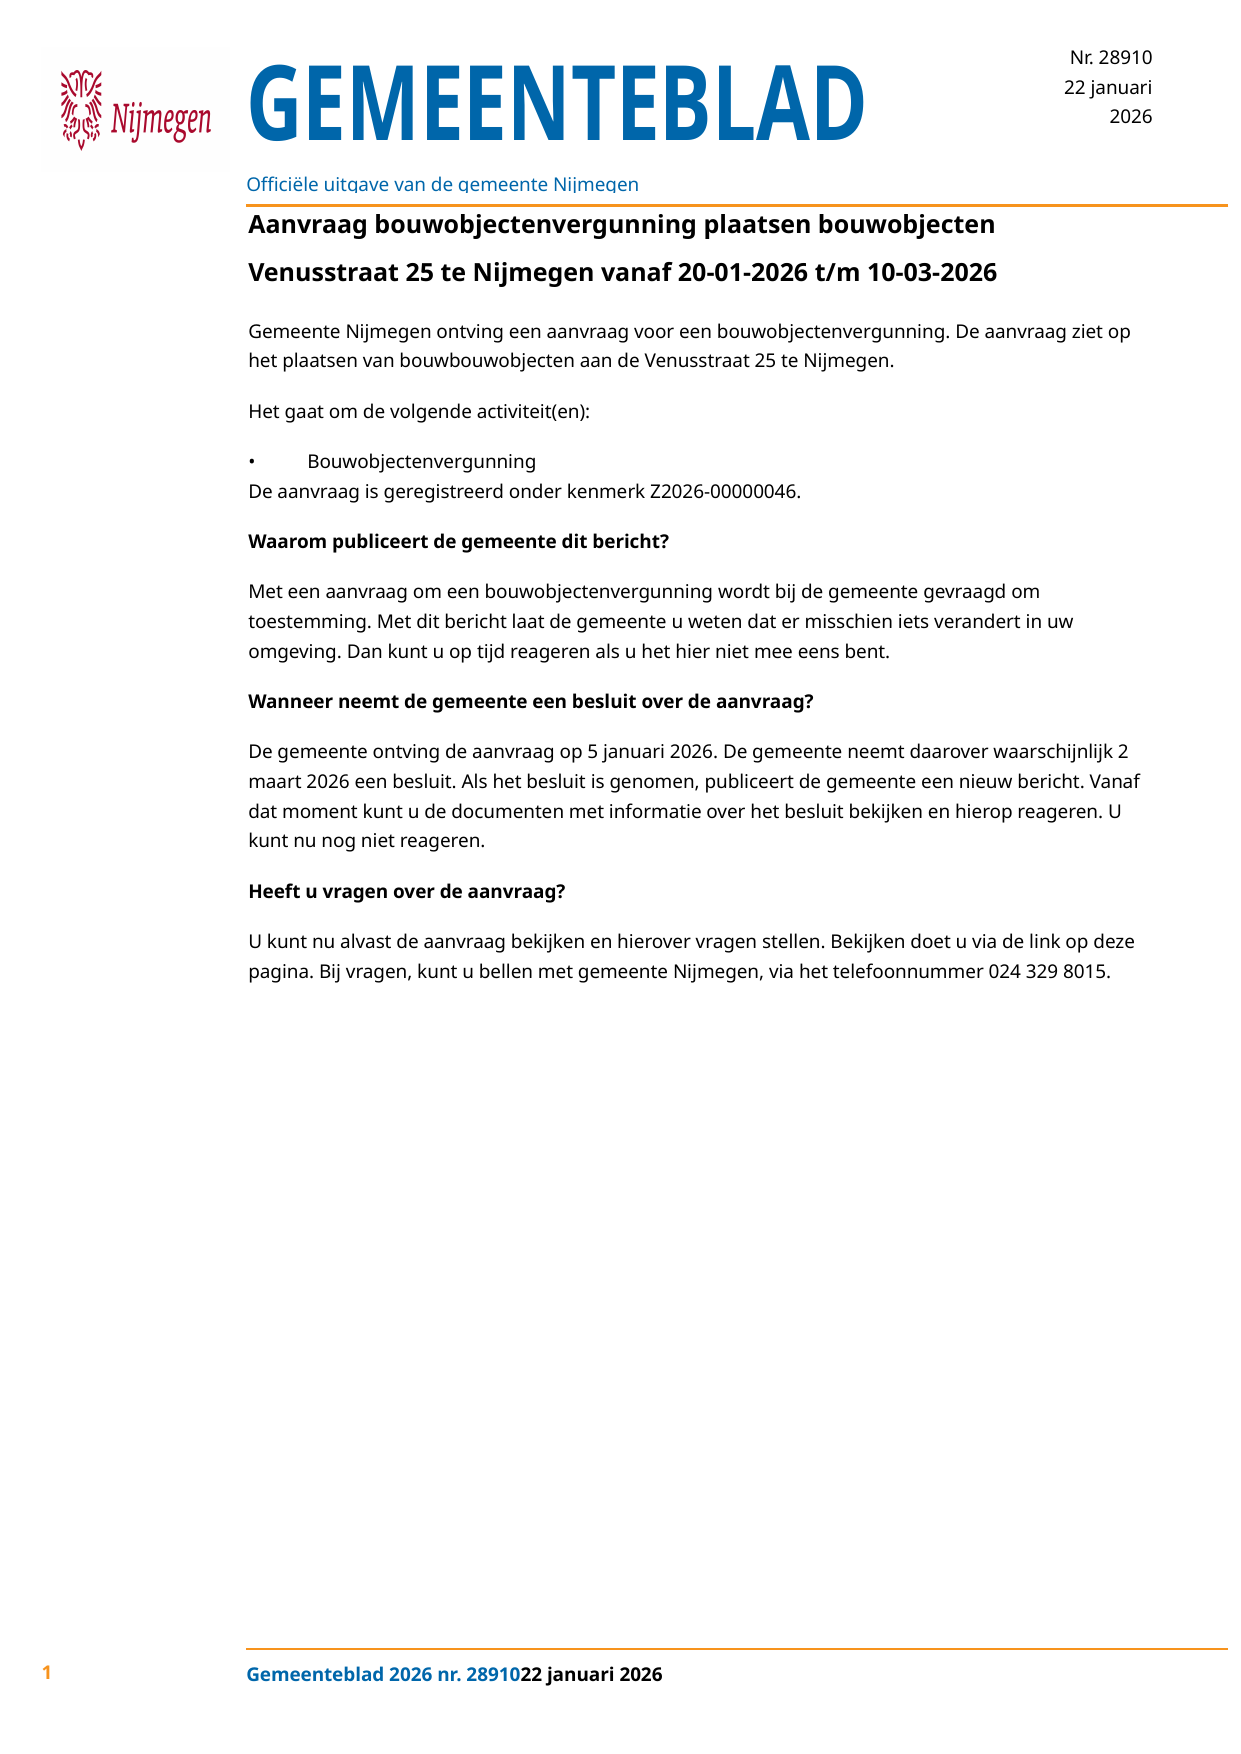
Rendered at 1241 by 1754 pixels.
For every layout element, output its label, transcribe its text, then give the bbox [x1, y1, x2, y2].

text De aanvraag is geregistreerd onder kenmerk Z2026-00000046. [248, 478, 1152, 504]
text U kunt nu alvast de aanvraag bekijken en hierover vragen stellen. Bekijken doet u via de link op deze pagina. Bij vragen, kunt u bellen met gemeente Nijmegen, via het telefoonnummer 024 329 8015. [248, 928, 1152, 984]
text De gemeente ontving de aanvraag op 5 januari 2026. De gemeente neemt daarover waarschijnlijk 2 maart 2026 een besluit. Als het besluit is genomen, publiceert de gemeente een nieuw bericht. Vanaf dat moment kunt u de documenten met informatie over het besluit bekijken en hierop reageren. U kunt nu nog niet reageren. [248, 739, 1152, 853]
list Bouwobjectenvergunning [248, 448, 1152, 474]
text Aanvraag bouwobjectenvergunning plaatsen bouwobjecten Venusstraat 25 te Nijmegen vanaf 20-01-2026 t/m 10-03-2026 [248, 207, 1152, 288]
text Wanneer neemt de gemeente een besluit over de aanvraag? [248, 688, 1152, 714]
picture [41, 47, 231, 172]
text Waarom publiceert de gemeente dit bericht? [248, 528, 1152, 554]
text Met een aanvraag om een bouwobjectenvergunning wordt bij de gemeente gevraagd om toestemming. Met dit bericht laat de gemeente u weten dat er misschien iets verandert in uw omgeving. Dan kunt u op tijd reageren als u het hier niet mee eens bent. [248, 579, 1152, 664]
text Gemeente Nijmegen ontving een aanvraag voor een bouwobjectenvergunning. De aanvraag ziet op het plaatsen van bouwbouwobjecten aan de Venusstraat 25 te Nijmegen. [248, 318, 1152, 373]
text Heeft u vragen over de aanvraag? [248, 878, 1152, 904]
text Het gaat om de volgende activiteit(en): [248, 398, 1152, 424]
